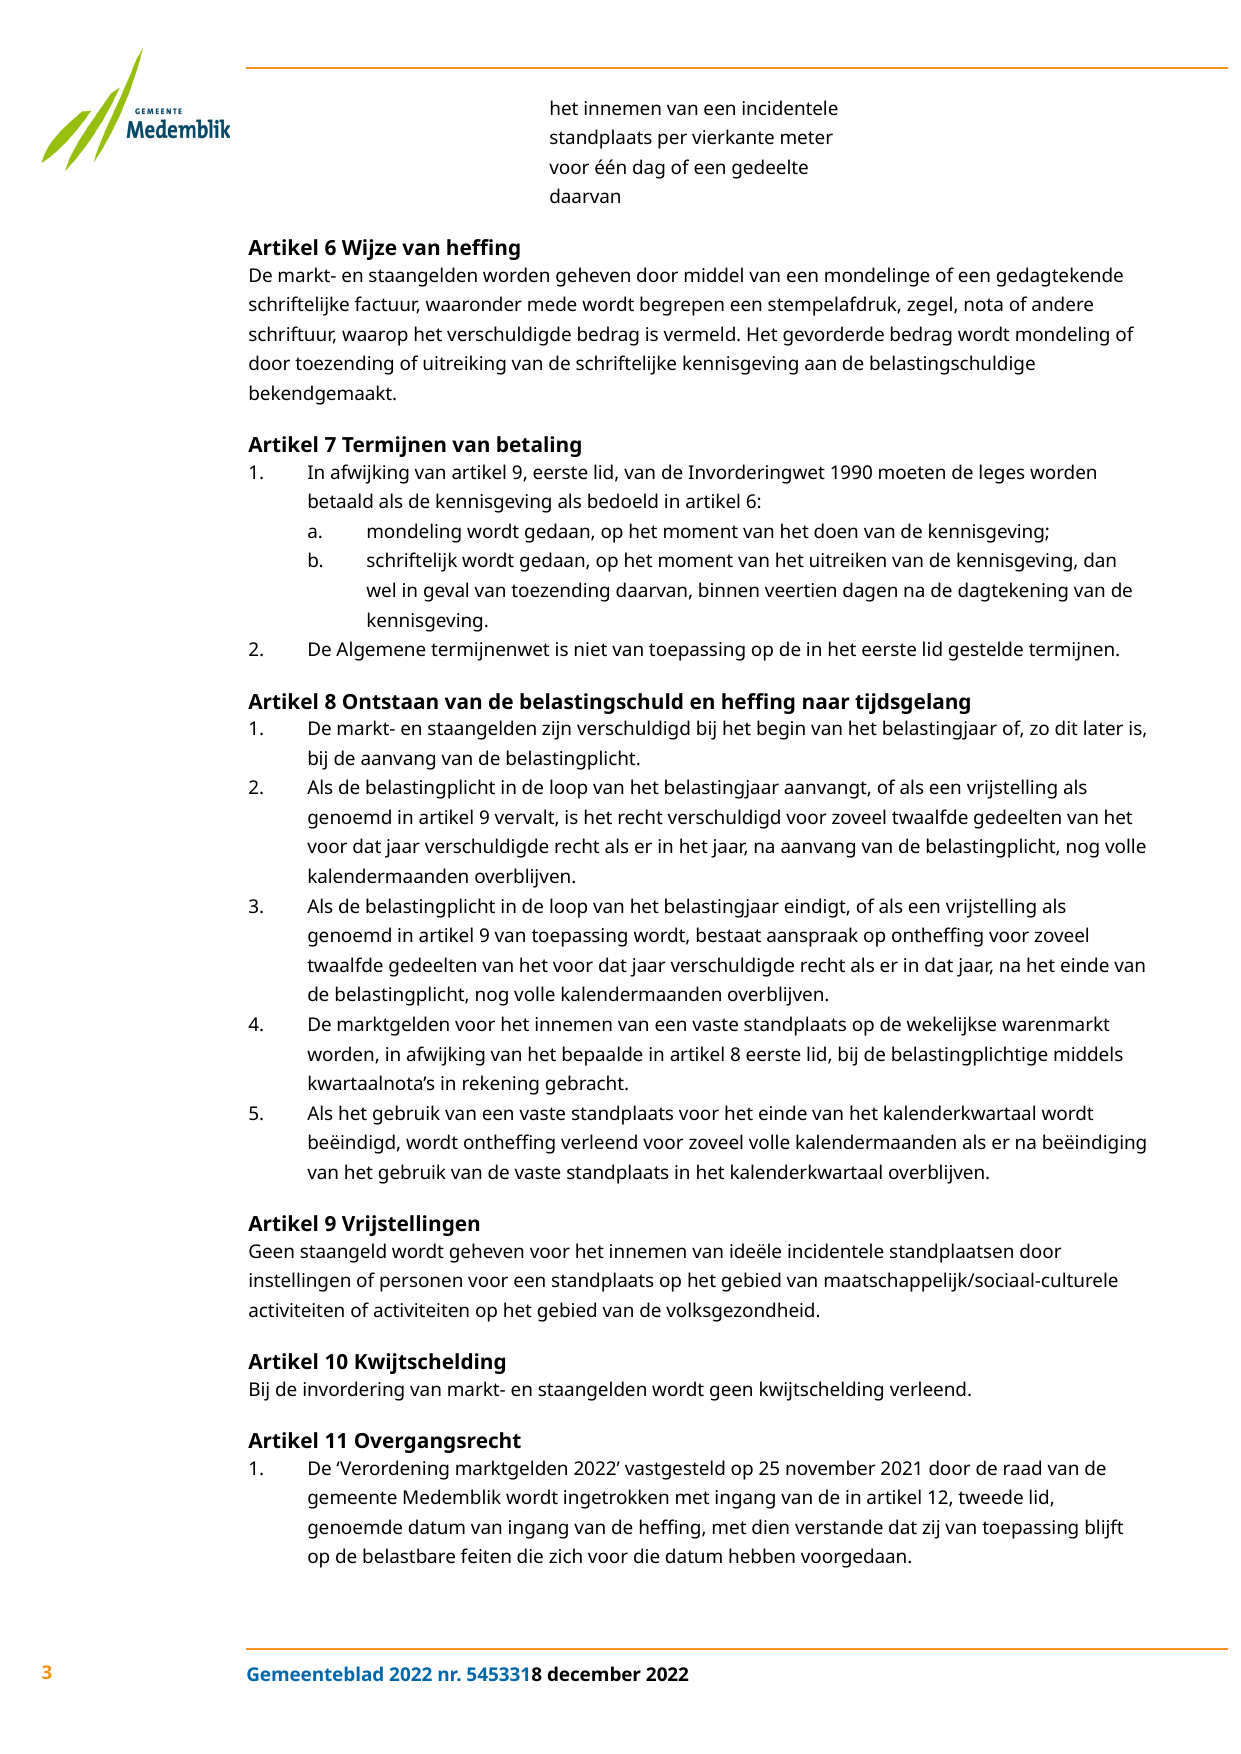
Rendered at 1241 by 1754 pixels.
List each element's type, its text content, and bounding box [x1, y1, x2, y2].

text Artikel 6 Wijze van heffing [248, 233, 1152, 262]
list De Algemene termijnenwet is niet van toepassing op de in het eerste lid gestelde termijnen. [248, 636, 1152, 662]
list Als de belastingplicht in de loop van het belastingjaar eindigt, of als een vrijstelling als genoemd in artikel 9 van toepassing wordt, bestaat aanspraak op ontheffing voor zoveel twaalfde gedeelten van het voor dat jaar verschuldigde recht als er in dat jaar, na het einde van de belastingplicht, nog volle kalendermaanden overblijven. [248, 893, 1152, 1007]
text Bij de invordering van markt- en staangelden wordt geen kwijtschelding verleend. [248, 1376, 1152, 1402]
text Geen staangeld wordt geheven voor het innemen van ideële incidentele standplaatsen door instellingen of personen voor een standplaats op het gebied van maatschappelijk/sociaal-culturele activiteiten of activiteiten op het gebied van de volksgezondheid. [248, 1238, 1152, 1323]
text Artikel 10 Kwijtschelding [248, 1347, 1152, 1376]
list In afwijking van artikel 9, eerste lid, van de Invorderingwet 1990 moeten de leges worden betaald als de kennisgeving als bedoeld in artikel 6: [248, 459, 1152, 514]
list Als de belastingplicht in de loop van het belastingjaar aanvangt, of als een vrijstelling als genoemd in artikel 9 vervalt, is het recht verschuldigd voor zoveel twaalfde gedeelten van het voor dat jaar verschuldigde recht als er in het jaar, na aanvang van de belastingplicht, nog volle kalendermaanden overblijven. [248, 774, 1152, 889]
table_cell het innemen van een incidentele standplaats per vierkante meter voor één dag of een gedeelte daarvan [549, 95, 850, 209]
list De markt- en staangelden zijn verschuldigd bij het begin van het belastingjaar of, zo dit later is, bij de aanvang van de belastingplicht. [248, 715, 1152, 771]
list mondeling wordt gedaan, op het moment van het doen van de kennisgeving; [307, 518, 1152, 544]
list De ‘Verordening marktgelden 2022’ vastgesteld op 25 november 2021 door de raad van de gemeente Medemblik wordt ingetrokken met ingang van de in artikel 12, tweede lid, genoemde datum van ingang van de heffing, met dien verstande dat zij van toepassing blijft op de belastbare feiten die zich voor die datum hebben voorgedaan. [248, 1455, 1152, 1569]
table_cell [850, 95, 1152, 209]
picture [41, 47, 231, 172]
list schriftelijk wordt gedaan, op het moment van het uitreiken van de kennisgeving, dan wel in geval van toezending daarvan, binnen veertien dagen na de dagtekening van de kennisgeving. [307, 548, 1152, 633]
text Artikel 9 Vrijstellingen [248, 1209, 1152, 1238]
text Artikel 8 Ontstaan van de belastingschuld en heffing naar tijdsgelang [248, 687, 1152, 715]
text Artikel 11 Overgangsrecht [248, 1426, 1152, 1455]
text De markt- en staangelden worden geheven door middel van een mondelinge of een gedagtekende schriftelijke factuur, waaronder mede wordt begrepen een stempelafdruk, zegel, nota of andere schriftuur, waarop het verschuldigde bedrag is vermeld. Het gevorderde bedrag wordt mondeling of door toezending of uitreiking van de schriftelijke kennisgeving aan de belastingschuldige bekendgemaakt. [248, 262, 1152, 406]
list Als het gebruik van een vaste standplaats voor het einde van het kalenderkwartaal wordt beëindigd, wordt ontheffing verleend voor zoveel volle kalendermaanden als er na beëindiging van het gebruik van de vaste standplaats in het kalenderkwartaal overblijven. [248, 1100, 1152, 1185]
table_cell [248, 95, 549, 209]
list De marktgelden voor het innemen van een vaste standplaats op de wekelijkse warenmarkt worden, in afwijking van het bepaalde in artikel 8 eerste lid, bij de belastingplichtige middels kwartaalnota’s in rekening gebracht. [248, 1011, 1152, 1096]
text Artikel 7 Termijnen van betaling [248, 431, 1152, 459]
